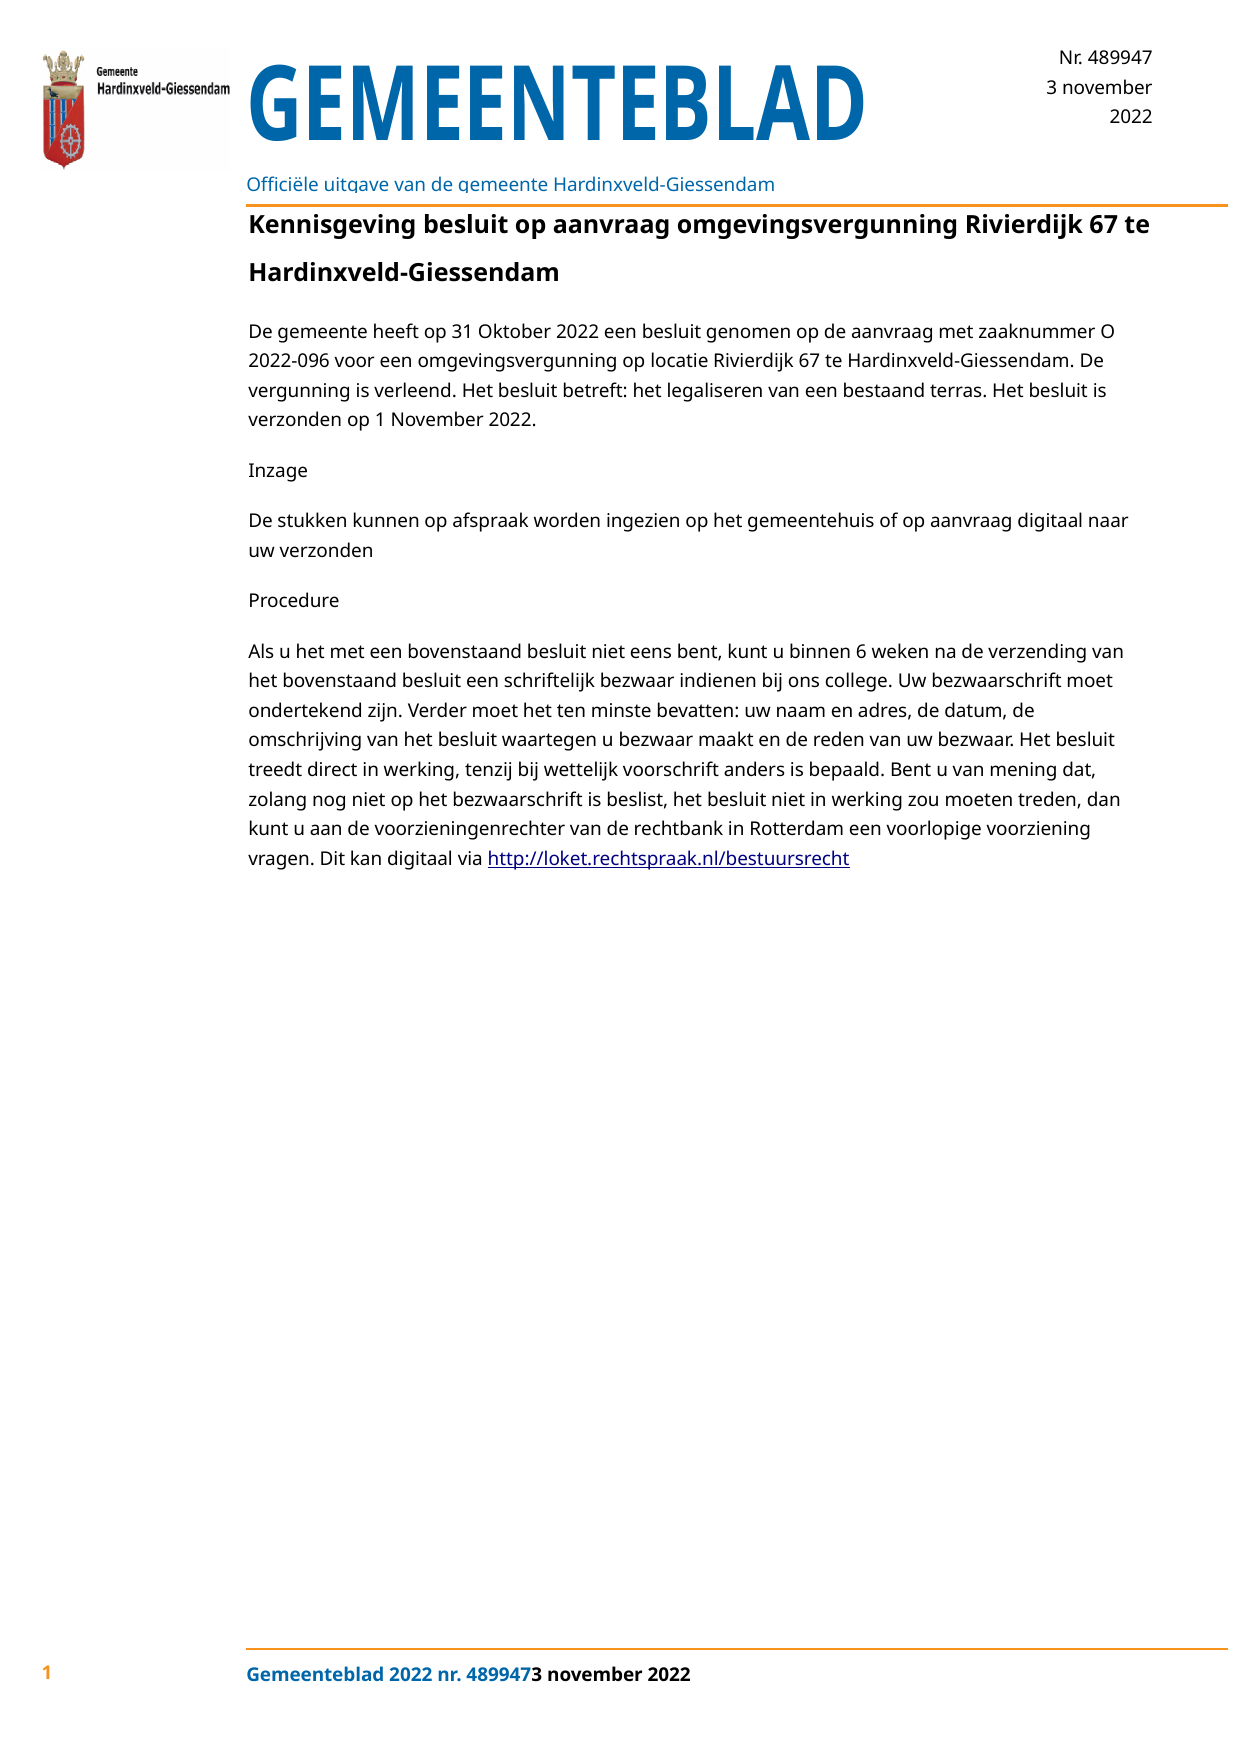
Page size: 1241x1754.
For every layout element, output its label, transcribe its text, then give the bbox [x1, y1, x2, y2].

text Inzage [248, 457, 1152, 483]
picture [41, 47, 231, 172]
text Kennisgeving besluit op aanvraag omgevingsvergunning Rivierdijk 67 te Hardinxveld-Giessendam [248, 207, 1152, 288]
text Als u het met een bovenstaand besluit niet eens bent, kunt u binnen 6 weken na de verzending van het bovenstaand besluit een schriftelijk bezwaar indienen bij ons college. Uw bezwaarschrift moet ondertekend zijn. Verder moet het ten minste bevatten: uw naam en adres, de datum, de omschrijving van het besluit waartegen u bezwaar maakt en de reden van uw bezwaar. Het besluit treedt direct in werking, tenzij bij wettelijk voorschrift anders is bepaald. Bent u van mening dat, zolang nog niet op het bezwaarschrift is beslist, het besluit niet in werking zou moeten treden, dan kunt u aan de voorzieningenrechter van de rechtbank in Rotterdam een voorlopige voorziening vragen. Dit kan digitaal via http://loket.rechtspraak.nl/bestuursrecht [248, 638, 1152, 871]
text De stukken kunnen op afspraak worden ingezien op het gemeentehuis of op aanvraag digitaal naar uw verzonden [248, 507, 1152, 563]
text De gemeente heeft op 31 Oktober 2022 een besluit genomen op de aanvraag met zaaknummer O 2022-096 voor een omgevingsvergunning op locatie Rivierdijk 67 te Hardinxveld-Giessendam. De vergunning is verleend. Het besluit betreft: het legaliseren van een bestaand terras. Het besluit is verzonden op 1 November 2022. [248, 318, 1152, 432]
text Procedure [248, 587, 1152, 613]
